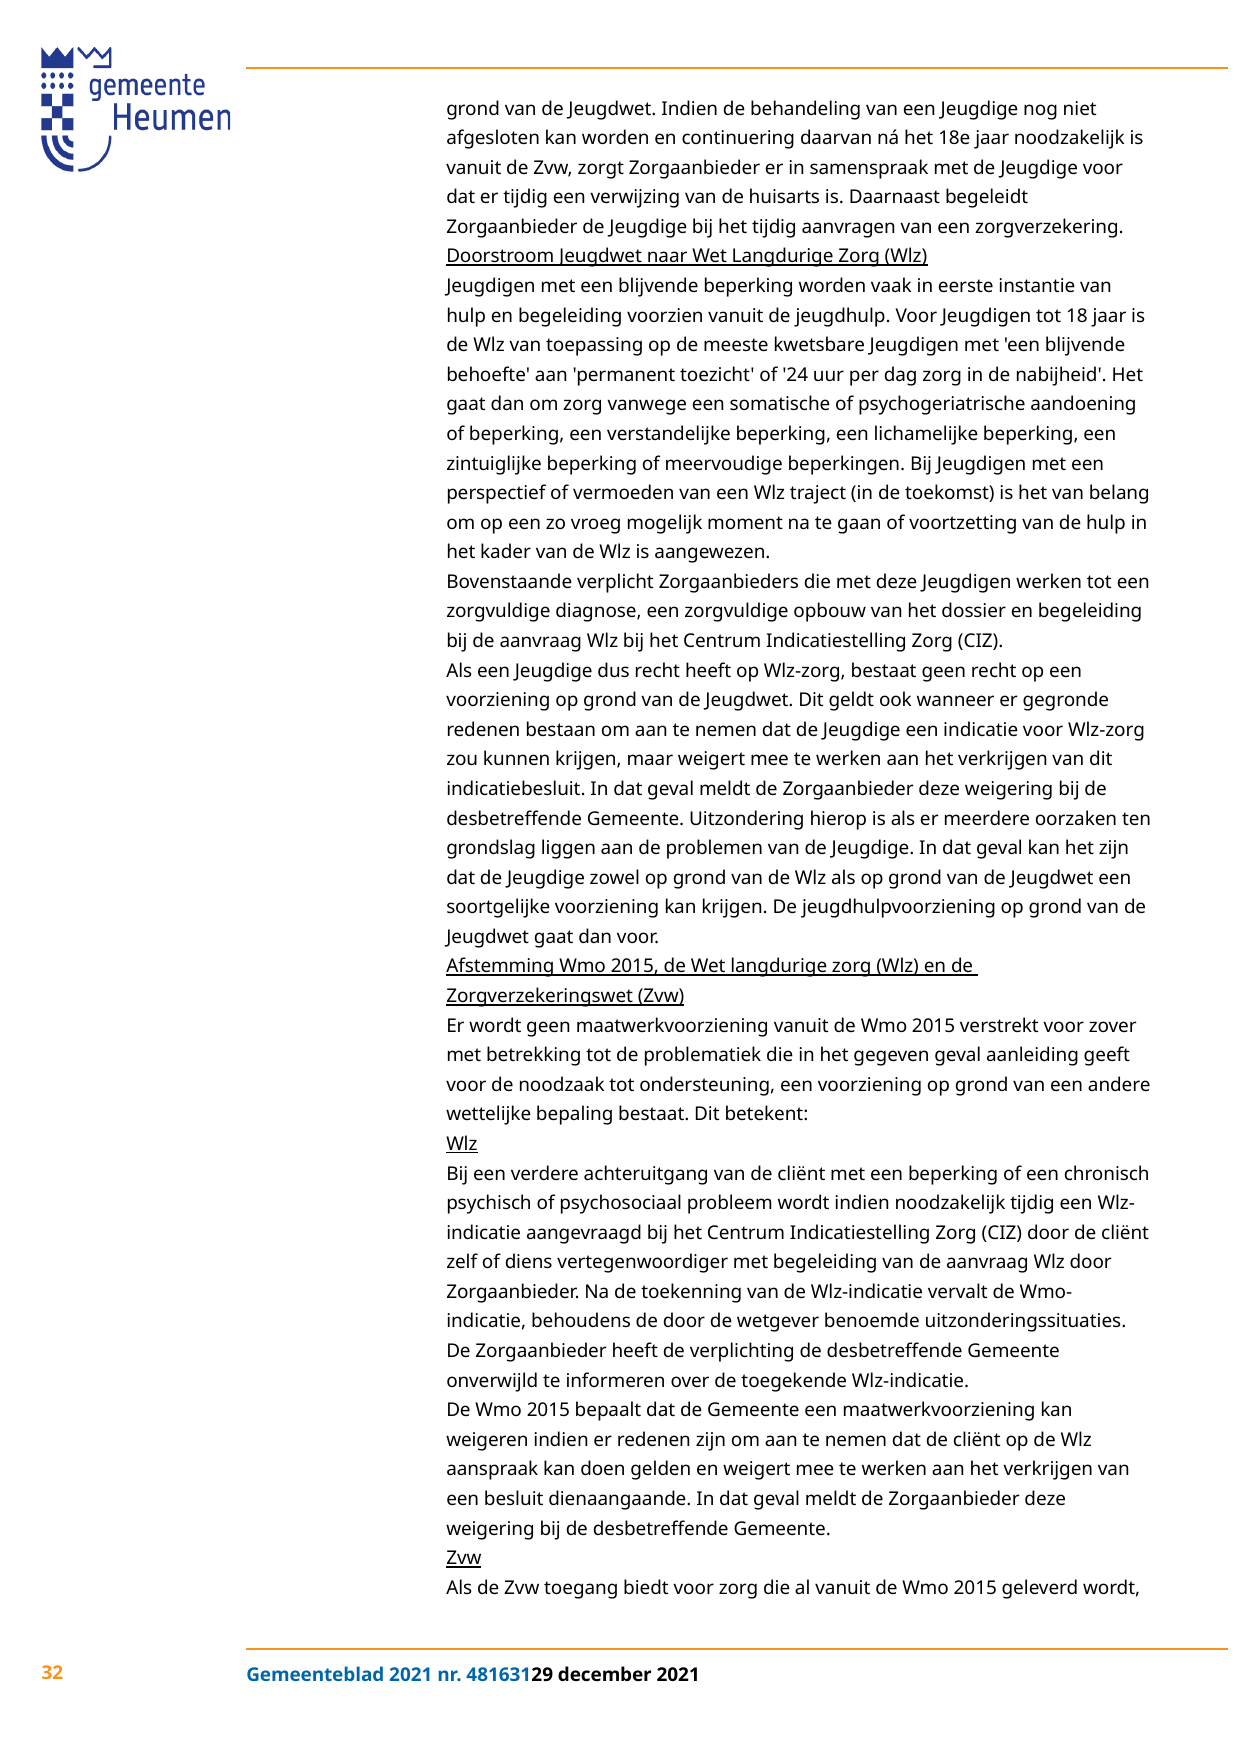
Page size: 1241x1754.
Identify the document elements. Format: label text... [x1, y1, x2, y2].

picture [41, 47, 231, 172]
table_cell grond van de Jeugdwet. Indien de behandeling van een Jeugdige nog niet afgesloten kan worden en continuering daarvan ná het 18e jaar noodzakelijk is vanuit de Zvw, zorgt Zorgaanbieder er in samenspraak met de Jeugdige voor dat er tijdig een verwijzing van de huisarts is. Daarnaast begeleidt Zorgaanbieder de Jeugdige bij het tijdig aanvragen van een zorgverzekering. Doorstroom Jeugdwet naar Wet Langdurige Zorg (Wlz) Jeugdigen met een blijvende beperking worden vaak in eerste instantie van hulp en begeleiding voorzien vanuit de jeugdhulp. Voor Jeugdigen tot 18 jaar is de Wlz van toepassing op de meeste kwetsbare Jeugdigen met 'een blijvende behoefte' aan 'permanent toezicht' of '24 uur per dag zorg in de nabijheid'. Het gaat dan om zorg vanwege een somatische of psychogeriatrische aandoening of beperking, een verstandelijke beperking, een lichamelijke beperking, een zintuiglijke beperking of meervoudige beperkingen. Bij Jeugdigen met een perspectief of vermoeden van een Wlz traject (in de toekomst) is het van belang om op een zo vroeg mogelijk moment na te gaan of voortzetting van de hulp in het kader van de Wlz is aangewezen. Bovenstaande verplicht Zorgaanbieders die met deze Jeugdigen werken tot een zorgvuldige diagnose, een zorgvuldige opbouw van het dossier en begeleiding bij de aanvraag Wlz bij het Centrum Indicatiestelling Zorg (CIZ). Als een Jeugdige dus recht heeft op Wlz-zorg, bestaat geen recht op een voorziening op grond van de Jeugdwet. Dit geldt ook wanneer er gegronde redenen bestaan om aan te nemen dat de Jeugdige een indicatie voor Wlz-zorg zou kunnen krijgen, maar weigert mee te werken aan het verkrijgen van dit indicatiebesluit. In dat geval meldt de Zorgaanbieder deze weigering bij de desbetreffende Gemeente. Uitzondering hierop is als er meerdere oorzaken ten grondslag liggen aan de problemen van de Jeugdige. In dat geval kan het zijn dat de Jeugdige zowel op grond van de Wlz als op grond van de Jeugdwet een soortgelijke voorziening kan krijgen. De jeugdhulpvoorziening op grond van de Jeugdwet gaat dan voor. Afstemming Wmo 2015, de Wet langdurige zorg (Wlz) en de Zorgverzekeringswet (Zvw) Er wordt geen maatwerkvoorziening vanuit de Wmo 2015 verstrekt voor zover met betrekking tot de problematiek die in het gegeven geval aanleiding geeft voor de noodzaak tot ondersteuning, een voorziening op grond van een andere wettelijke bepaling bestaat. Dit betekent: Wlz Bij een verdere achteruitgang van de cliënt met een beperking of een chronisch psychisch of psychosociaal probleem wordt indien noodzakelijk tijdig een Wlz-indicatie aangevraagd bij het Centrum Indicatiestelling Zorg (CIZ) door de cliënt zelf of diens vertegenwoordiger met begeleiding van de aanvraag Wlz door Zorgaanbieder. Na de toekenning van de Wlz-indicatie vervalt de Wmo-indicatie, behoudens de door de wetgever benoemde uitzonderingssituaties. De Zorgaanbieder heeft de verplichting de desbetreffende Gemeente onverwijld te informeren over de toegekende Wlz-indicatie. De Wmo 2015 bepaalt dat de Gemeente een maatwerkvoorziening kan weigeren indien er redenen zijn om aan te nemen dat de cliënt op de Wlz aanspraak kan doen gelden en weigert mee te werken aan het verkrijgen van een besluit dienaangaande. In dat geval meldt de Zorgaanbieder deze weigering bij de desbetreffende Gemeente. Zvw Als de Zvw toegang biedt voor zorg die al vanuit de Wmo 2015 geleverd wordt, [446, 95, 1152, 1600]
table_cell [248, 95, 446, 1600]
